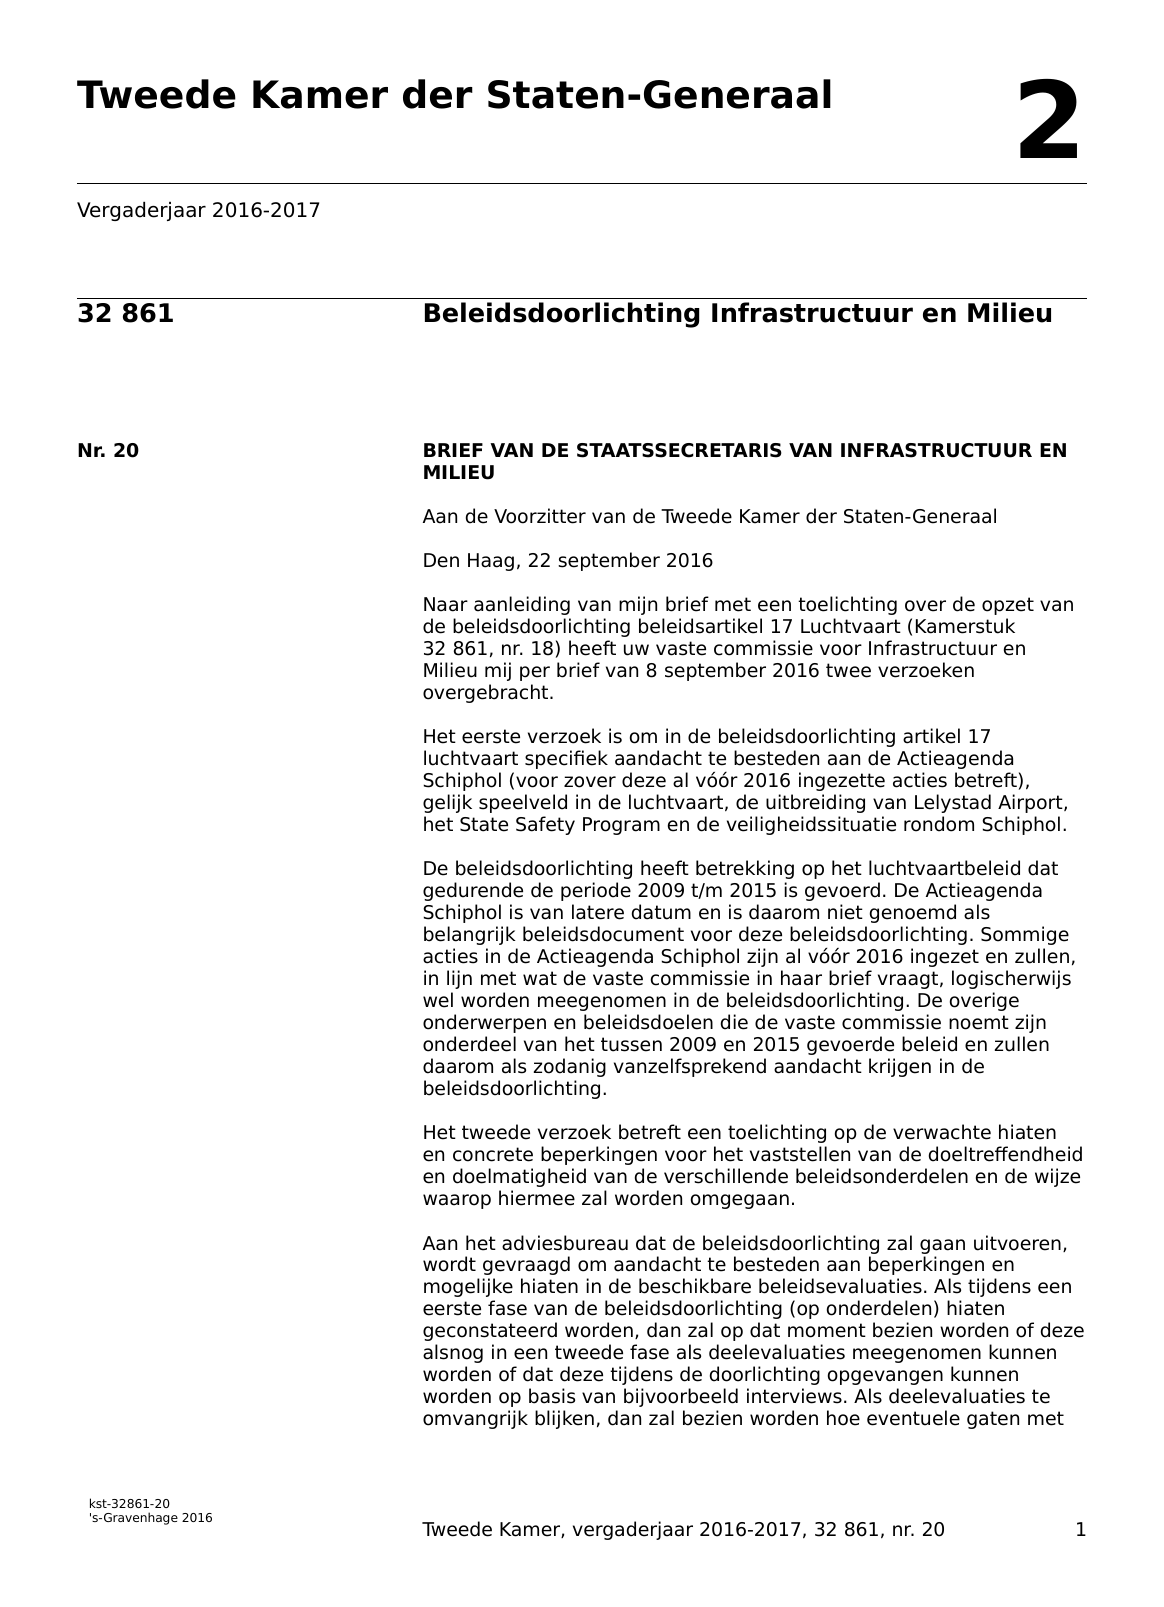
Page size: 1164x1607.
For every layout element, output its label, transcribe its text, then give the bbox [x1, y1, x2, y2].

table_header 2 [886, 59, 1087, 183]
subtitle 32 861 Beleidsdoorlichting Infrastructuur en Milieu [77, 299, 1087, 329]
text Aan het adviesbureau dat de beleidsdoorlichting zal gaan uitvoeren, wordt gevraagd om aandacht te besteden aan beperkingen en mogelijke hiaten in de beschikbare beleidsevaluaties. Als tijdens een eerste fase van de beleidsdoorlichting (op onderdelen) hiaten geconstateerd worden, dan zal op dat moment bezien worden of deze alsnog in een tweede fase als deelevaluaties meegenomen kunnen worden of dat deze tijdens de doorlichting opgevangen kunnen worden op basis van bijvoorbeeld interviews. Als deelevaluaties te omvangrijk blijken, dan zal bezien worden hoe eventuele gaten met [422, 1232, 1087, 1430]
text kst-32861-20 [88, 1497, 323, 1511]
text De beleidsdoorlichting heeft betrekking op het luchtvaartbeleid dat gedurende de periode 2009 t/m 2015 is gevoerd. De Actieagenda Schiphol is van latere datum en is daarom niet genoemd als belangrijk beleidsdocument voor deze beleidsdoorlichting. Sommige acties in de Actieagenda Schiphol zijn al vóór 2016 ingezet en zullen, in lijn met wat de vaste commissie in haar brief vraagt, logischerwijs wel worden meegenomen in de beleidsdoorlichting. De overige onderwerpen en beleidsdoelen die de vaste commissie noemt zijn onderdeel van het tussen 2009 en 2015 gevoerde beleid en zullen daarom als zodanig vanzelfsprekend aandacht krijgen in de beleidsdoorlichting. [422, 858, 1087, 1100]
text Naar aanleiding van mijn brief met een toelichting over de opzet van de beleidsdoorlichting beleidsartikel 17 Luchtvaart (Kamerstuk 32 861, nr. 18) heeft uw vaste commissie voor Infrastructuur en Milieu mij per brief van 8 september 2016 twee verzoeken overgebracht. [422, 594, 1087, 704]
text Het tweede verzoek betreft een toelichting op de verwachte hiaten en concrete beperkingen voor het vaststellen van de doeltreffendheid en doelmatigheid van de verschillende beleidsonderdelen en de wijze waarop hiermee zal worden omgegaan. [422, 1122, 1087, 1210]
table_header Tweede Kamer der Staten-Generaal [77, 59, 886, 183]
text Het eerste verzoek is om in de beleidsdoorlichting artikel 17 luchtvaart specifiek aandacht te besteden aan de Actieagenda Schiphol (voor zover deze al vóór 2016 ingezette acties betreft), gelijk speelveld in de luchtvaart, de uitbreiding van Lelystad Airport, het State Safety Program en de veiligheidssituatie rondom Schiphol. [422, 726, 1087, 836]
subtitle Nr. 20 BRIEF VAN DE STAATSSECRETARIS VAN INFRASTRUCTUUR EN MILIEU [77, 440, 1087, 484]
text Aan de Voorzitter van de Tweede Kamer der Staten-Generaal [422, 506, 1087, 528]
text Den Haag, 22 september 2016 [422, 550, 1087, 572]
text 's-Gravenhage 2016 [88, 1511, 323, 1525]
table_cell Vergaderjaar 2016-2017 [77, 184, 1087, 298]
